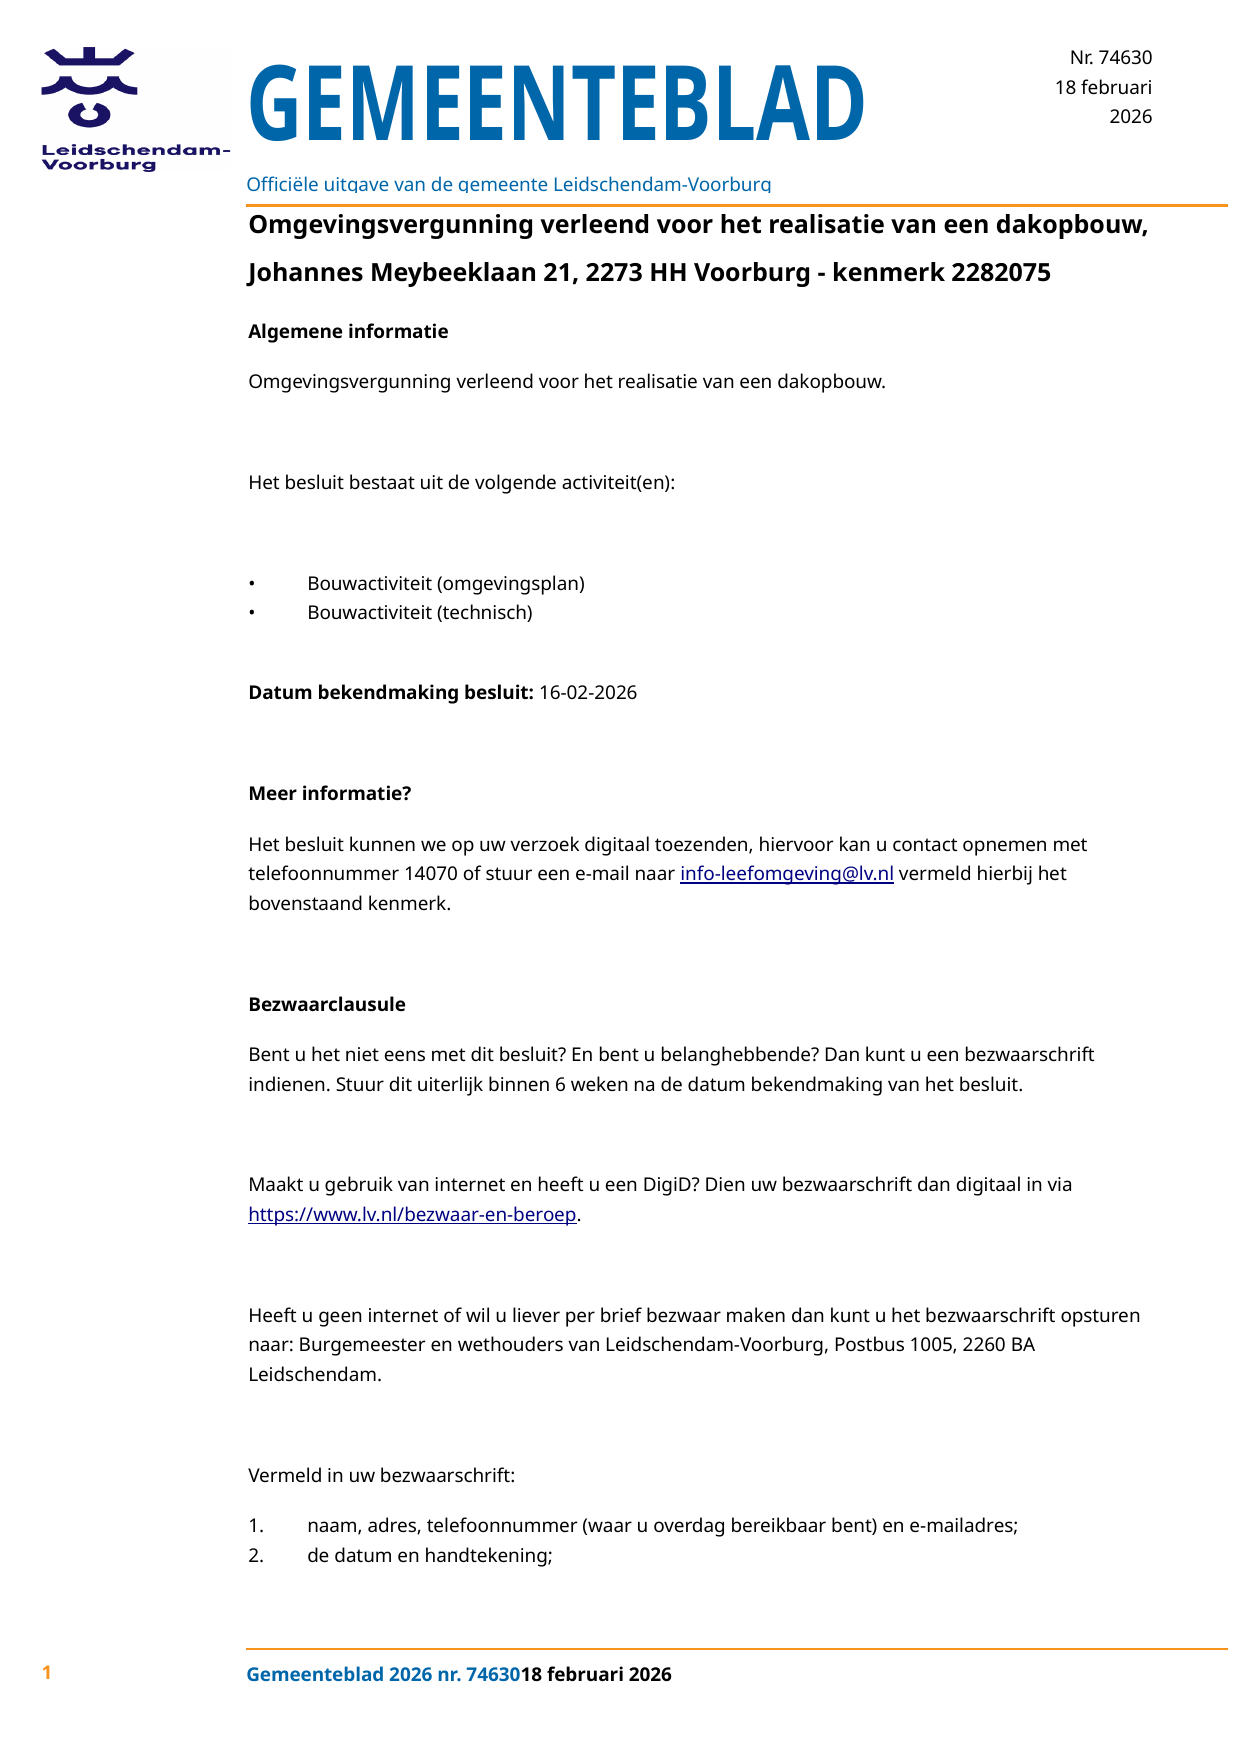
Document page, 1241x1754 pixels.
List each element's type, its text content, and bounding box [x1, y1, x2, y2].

text Datum bekendmaking besluit: 16-02-2026 [248, 679, 1152, 705]
picture [41, 47, 231, 172]
text Bent u het niet eens met dit besluit? En bent u belanghebbende? Dan kunt u een bezwaarschrift indienen. Stuur dit uiterlijk binnen 6 weken na de datum bekendmaking van het besluit. [248, 1041, 1152, 1097]
text Bezwaarclausule [248, 991, 1152, 1017]
text Meer informatie? [248, 780, 1152, 806]
text Omgevingsvergunning verleend voor het realisatie van een dakopbouw, Johannes Meybeeklaan 21, 2273 HH Voorburg - kenmerk 2282075 [248, 207, 1152, 288]
text Maakt u gebruik van internet en heeft u een DigiD? Dien uw bezwaarschrift dan digitaal in via https://www.lv.nl/bezwaar-en-beroep. [248, 1172, 1152, 1227]
list Bouwactiviteit (omgevingsplan) [248, 570, 1152, 596]
list naam, adres, telefoonnummer (waar u overdag bereikbaar bent) en e-mailadres; [248, 1512, 1152, 1538]
text Vermeld in uw bezwaarschrift: [248, 1462, 1152, 1488]
text Omgevingsvergunning verleend voor het realisatie van een dakopbouw. [248, 368, 1152, 394]
text Algemene informatie [248, 318, 1152, 344]
list de datum en handtekening; [248, 1542, 1152, 1568]
text Het besluit kunnen we op uw verzoek digitaal toezenden, hiervoor kan u contact opnemen met telefoonnummer 14070 of stuur een e-mail naar info-leefomgeving@lv.nl vermeld hierbij het bovenstaand kenmerk. [248, 831, 1152, 916]
text Het besluit bestaat uit de volgende activiteit(en): [248, 469, 1152, 495]
list Bouwactiviteit (technisch) [248, 599, 1152, 625]
text Heeft u geen internet of wil u liever per brief bezwaar maken dan kunt u het bezwaarschrift opsturen naar: Burgemeester en wethouders van Leidschendam-Voorburg, Postbus 1005, 2260 BA Leidschendam. [248, 1302, 1152, 1387]
